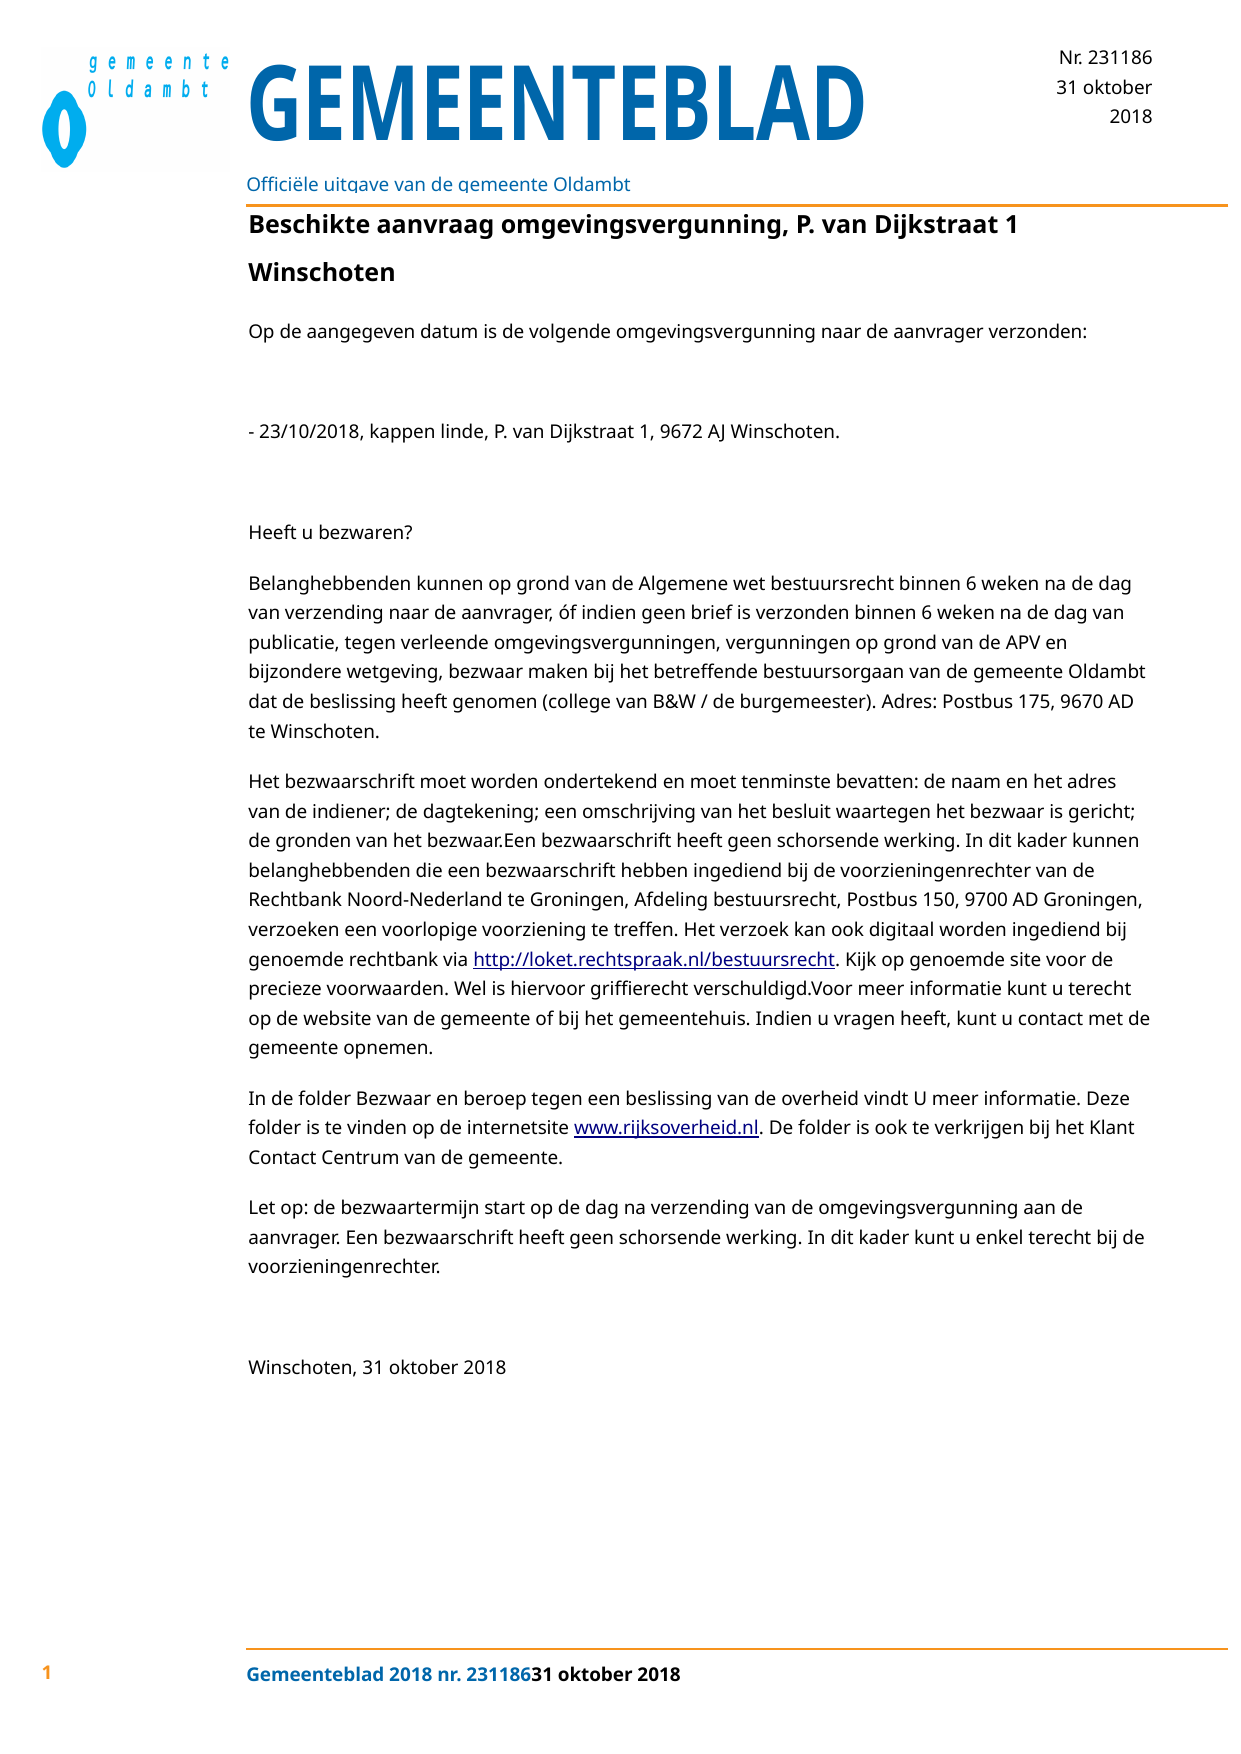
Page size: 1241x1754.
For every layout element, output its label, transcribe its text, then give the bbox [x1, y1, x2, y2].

text Beschikte aanvraag omgevingsvergunning, P. van Dijkstraat 1 Winschoten [248, 207, 1152, 288]
text Op de aangegeven datum is de volgende omgevingsvergunning naar de aanvrager verzonden: [248, 318, 1152, 344]
text - 23/10/2018, kappen linde, P. van Dijkstraat 1, 9672 AJ Winschoten. [248, 419, 1152, 444]
text Winschoten, 31 oktober 2018 [248, 1354, 1152, 1380]
text Heeft u bezwaren? [248, 519, 1152, 545]
text Het bezwaarschrift moet worden ondertekend en moet tenminste bevatten: de naam en het adres van de indiener; de dagtekening; een omschrijving van het besluit waartegen het bezwaar is gericht; de gronden van het bezwaar.Een bezwaarschrift heeft geen schorsende werking. In dit kader kunnen belanghebbenden die een bezwaarschrift hebben ingediend bij de voorzieningenrechter van de Rechtbank Noord-Nederland te Groningen, Afdeling bestuursrecht, Postbus 150, 9700 AD Groningen, verzoeken een voorlopige voorziening te treffen. Het verzoek kan ook digitaal worden ingediend bij genoemde rechtbank via http://loket.rechtspraak.nl/bestuursrecht. Kijk op genoemde site voor de precieze voorwaarden. Wel is hiervoor griffierecht verschuldigd.Voor meer informatie kunt u terecht op de website van de gemeente of bij het gemeentehuis. Indien u vragen heeft, kunt u contact met de gemeente opnemen. [248, 768, 1152, 1060]
text Belanghebbenden kunnen op grond van de Algemene wet bestuursrecht binnen 6 weken na de dag van verzending naar de aanvrager, óf indien geen brief is verzonden binnen 6 weken na de dag van publicatie, tegen verleende omgevingsvergunningen, vergunningen op grond van de APV en bijzondere wetgeving, bezwaar maken bij het betreffende bestuursorgaan van de gemeente Oldambt dat de beslissing heeft genomen (college van B&W / de burgemeester). Adres: Postbus 175, 9670 AD te Winschoten. [248, 570, 1152, 744]
text Let op: de bezwaartermijn start op de dag na verzending van de omgevingsvergunning aan de aanvrager. Een bezwaarschrift heeft geen schorsende werking. In dit kader kunt u enkel terecht bij de voorzieningenrechter. [248, 1194, 1152, 1279]
picture [41, 47, 231, 172]
text In de folder Bezwaar en beroep tegen een beslissing van de overheid vindt U meer informatie. Deze folder is te vinden op de internetsite www.rijksoverheid.nl. De folder is ook te verkrijgen bij het Klant Contact Centrum van de gemeente. [248, 1085, 1152, 1170]
